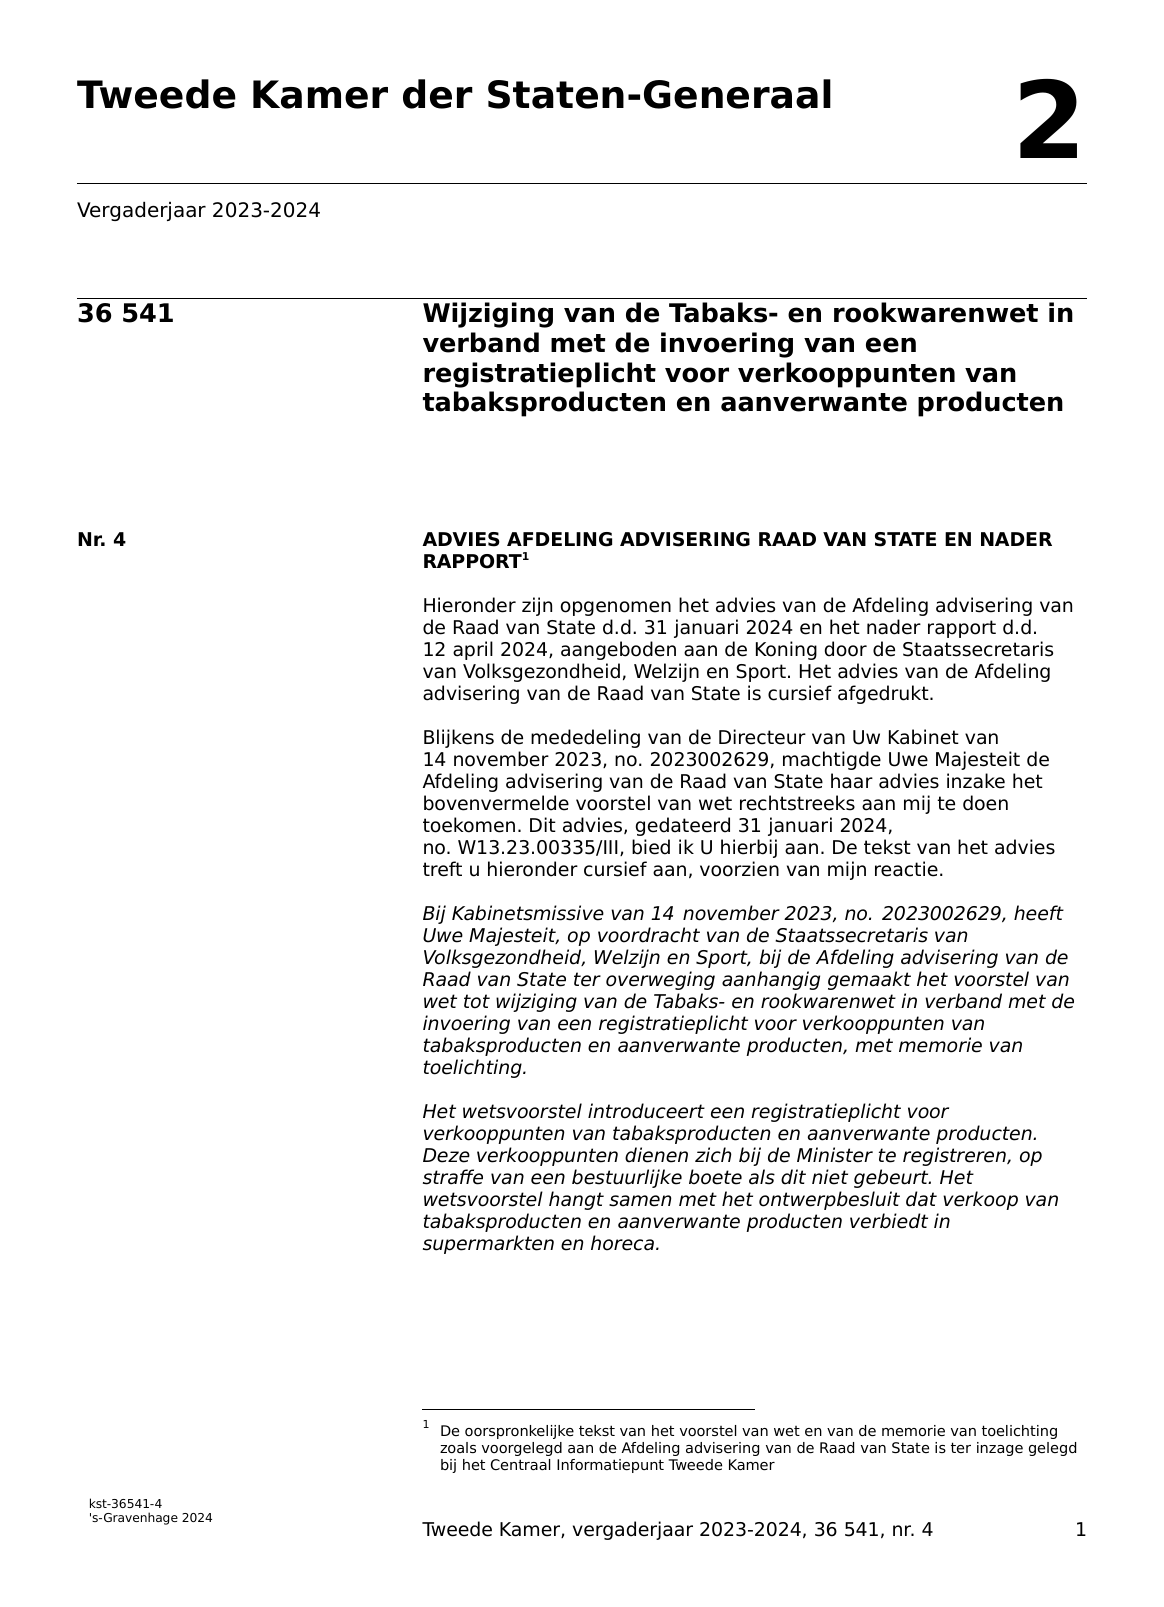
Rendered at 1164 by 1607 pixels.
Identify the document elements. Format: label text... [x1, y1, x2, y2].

text Bij Kabinetsmissive van 14 november 2023, no. 2023002629, heeft Uwe Majesteit, op voordracht van de Staatssecretaris van Volksgezondheid, Welzijn en Sport, bij de Afdeling advisering van de Raad van State ter overweging aanhangig gemaakt het voorstel van wet tot wijziging van de Tabaks- en rookwarenwet in verband met de invoering van een registratieplicht voor verkooppunten van tabaksproducten en aanverwante producten, met memorie van toelichting. [422, 903, 1087, 1079]
table_cell Vergaderjaar 2023-2024 [77, 184, 1087, 298]
table_header Tweede Kamer der Staten-Generaal [77, 59, 886, 183]
subtitle 36 541 Wijziging van de Tabaks- en rookwarenwet in verband met de invoering van een registratieplicht voor verkooppunten van tabaksproducten en aanverwante producten [77, 299, 1087, 418]
text 's-Gravenhage 2024 [88, 1511, 323, 1525]
text Blijkens de mededeling van de Directeur van Uw Kabinet van 14 november 2023, no. 2023002629, machtigde Uwe Majesteit de Afdeling advisering van de Raad van State haar advies inzake het bovenvermelde voorstel van wet rechtstreeks aan mij te doen toekomen. Dit advies, gedateerd 31 januari 2024, no. W13.23.00335/III, bied ik U hierbij aan. De tekst van het advies treft u hieronder cursief aan, voorzien van mijn reactie. [422, 727, 1087, 881]
text Hieronder zijn opgenomen het advies van de Afdeling advisering van de Raad van State d.d. 31 januari 2024 en het nader rapport d.d. 12 april 2024, aangeboden aan de Koning door de Staatssecretaris van Volksgezondheid, Welzijn en Sport. Het advies van de Afdeling advisering van de Raad van State is cursief afgedrukt. [422, 595, 1087, 705]
text kst-36541-4 [88, 1497, 323, 1511]
text Het wetsvoorstel introduceert een registratieplicht voor verkooppunten van tabaksproducten en aanverwante producten. Deze verkooppunten dienen zich bij de Minister te registreren, op straffe van een bestuurlijke boete als dit niet gebeurt. Het wetsvoorstel hangt samen met het ontwerpbesluit dat verkoop van tabaksproducten en aanverwante producten verbiedt in supermarkten en horeca. [422, 1101, 1087, 1255]
table_header 2 [886, 59, 1087, 183]
subtitle Nr. 4 ADVIES AFDELING ADVISERING RAAD VAN STATE EN NADER RAPPORT [77, 529, 1087, 573]
text De oorspronkelijke tekst van het voorstel van wet en van de memorie van toelichting zoals voorgelegd aan de Afdeling advisering van de Raad van State is ter inzage gelegd bij het Centraal Informatiepunt Tweede Kamer [422, 1418, 1087, 1474]
